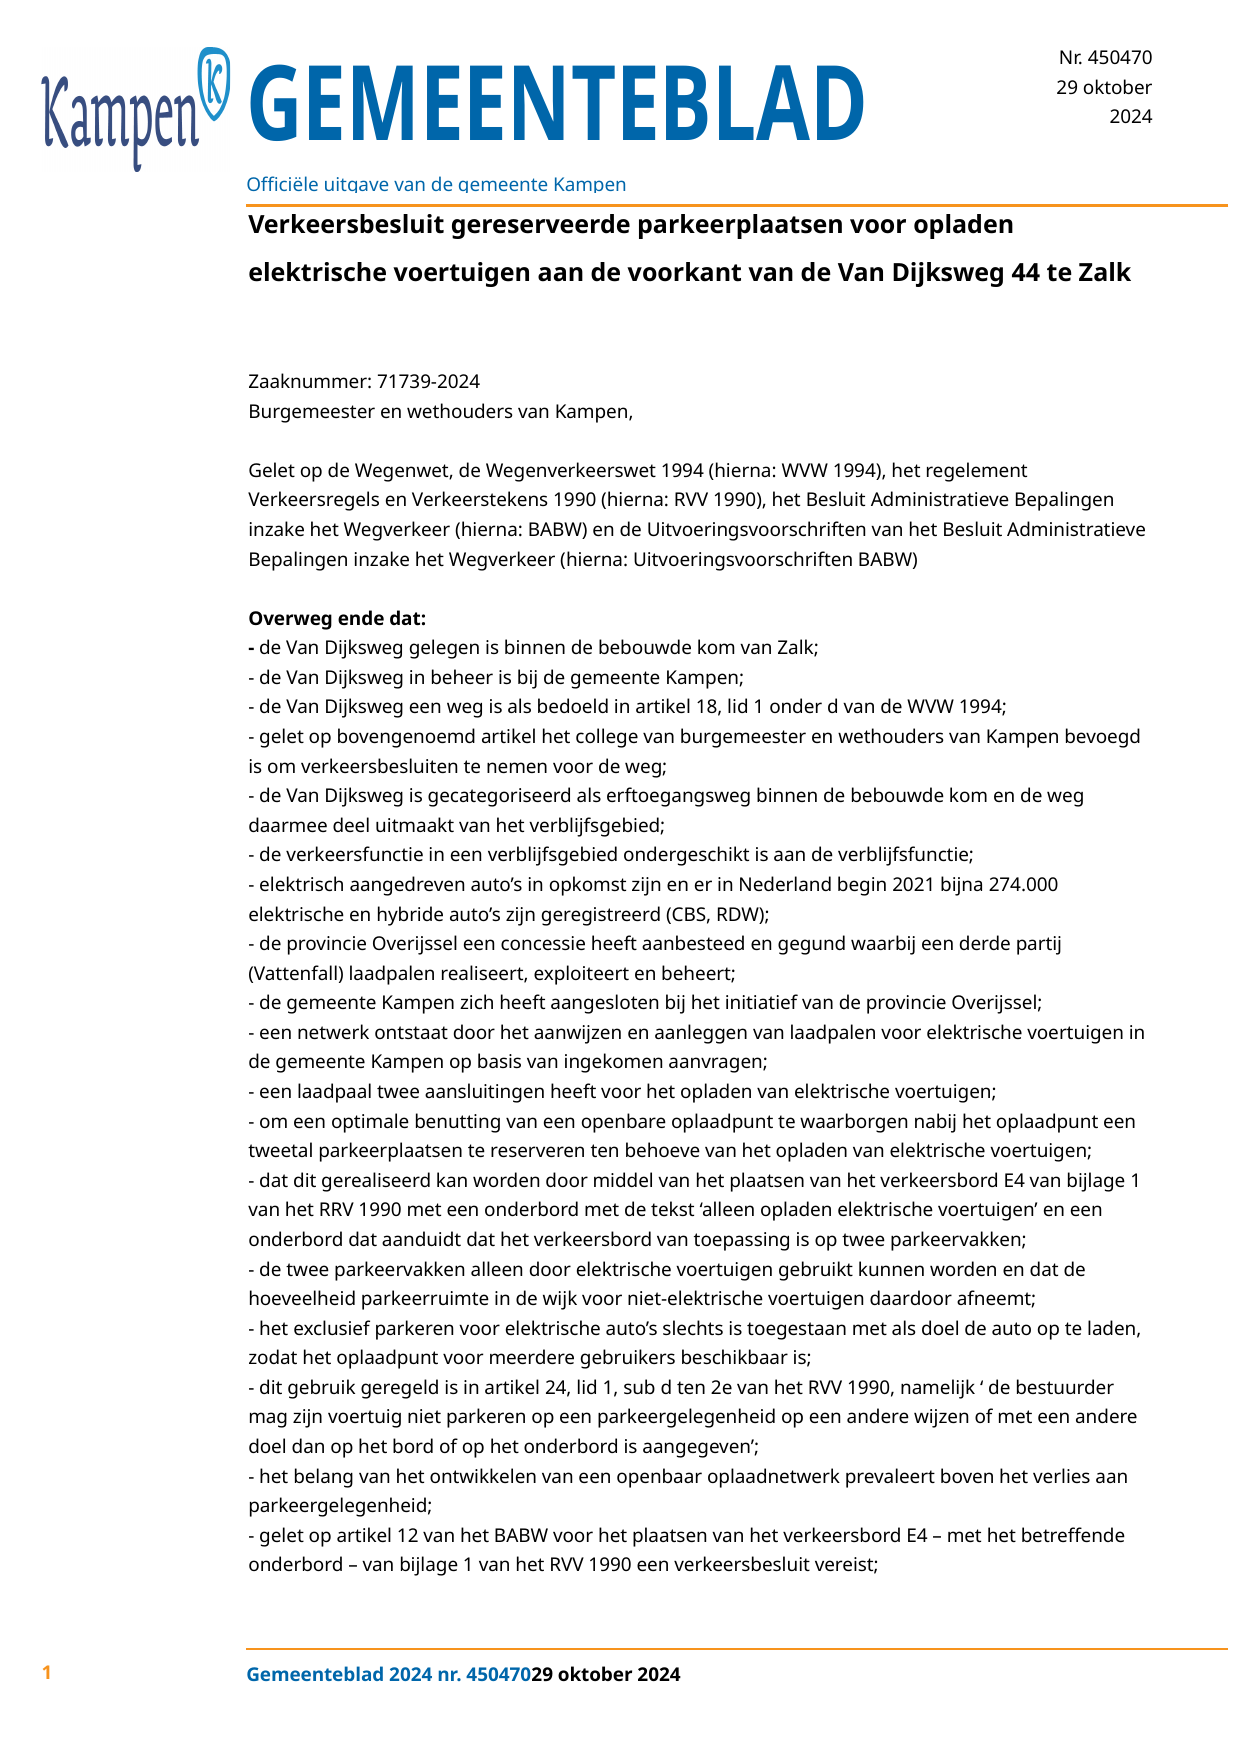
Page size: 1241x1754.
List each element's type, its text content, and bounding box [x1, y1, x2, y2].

text - gelet op artikel 12 van het BABW voor het plaatsen van het verkeersbord E4 – met het betreffende onderbord – van bijlage 1 van het RVV 1990 een verkeersbesluit vereist; [248, 1522, 1152, 1577]
text - om een optimale benutting van een openbare oplaadpunt te waarborgen nabij het oplaadpunt een tweetal parkeerplaatsen te reserveren ten behoeve van het opladen van elektrische voertuigen; [248, 1108, 1152, 1163]
text Zaaknummer: 71739-2024 [248, 368, 1152, 394]
text - een netwerk ontstaat door het aanwijzen en aanleggen van laadpalen voor elektrische voertuigen in de gemeente Kampen op basis van ingekomen aanvragen; [248, 1019, 1152, 1074]
text Burgemeester en wethouders van Kampen, [248, 398, 1152, 423]
text - de gemeente Kampen zich heeft aangesloten bij het initiatief van de provincie Overijssel; [248, 989, 1152, 1015]
text Gelet op de Wegenwet, de Wegenverkeerswet 1994 (hierna: WVW 1994), het regelement Verkeersregels en Verkeerstekens 1990 (hierna: RVV 1990), het Besluit Administratieve Bepalingen inzake het Wegverkeer (hierna: BABW) en de Uitvoeringsvoorschriften van het Besluit Administratieve Bepalingen inzake het Wegverkeer (hierna: Uitvoeringsvoorschriften BABW) [248, 457, 1152, 571]
text - de verkeersfunctie in een verblijfsgebied ondergeschikt is aan de verblijfsfunctie; [248, 842, 1152, 867]
text - de twee parkeervakken alleen door elektrische voertuigen gebruikt kunnen worden en dat de hoeveelheid parkeerruimte in de wijk voor niet-elektrische voertuigen daardoor afneemt; [248, 1256, 1152, 1311]
text - de Van Dijksweg is gecategoriseerd als erftoegangsweg binnen de bebouwde kom en de weg daarmee deel uitmaakt van het verblijfsgebied; [248, 782, 1152, 838]
text - de Van Dijksweg gelegen is binnen de bebouwde kom van Zalk; [248, 634, 1152, 660]
text - de provincie Overijssel een concessie heeft aanbesteed en gegund waarbij een derde partij (Vattenfall) laadpalen realiseert, exploiteert en beheert; [248, 930, 1152, 986]
text - het exclusief parkeren voor elektrische auto’s slechts is toegestaan met als doel de auto op te laden, zodat het oplaadpunt voor meerdere gebruikers beschikbaar is; [248, 1315, 1152, 1370]
picture [41, 47, 231, 172]
text - de Van Dijksweg in beheer is bij de gemeente Kampen; [248, 664, 1152, 690]
text - dit gebruik geregeld is in artikel 24, lid 1, sub d ten 2e van het RVV 1990, namelijk ‘ de bestuurder mag zijn voertuig niet parkeren op een parkeergelegenheid op een andere wijzen of met een andere doel dan op het bord of op het onderbord is aangegeven’; [248, 1374, 1152, 1459]
text - gelet op bovengenoemd artikel het college van burgemeester en wethouders van Kampen bevoegd is om verkeersbesluiten te nemen voor de weg; [248, 723, 1152, 778]
text Verkeersbesluit gereserveerde parkeerplaatsen voor opladen elektrische voertuigen aan de voorkant van de Van Dijksweg 44 te Zalk [248, 207, 1152, 288]
text Overweg ende dat: [248, 605, 1152, 631]
text - de Van Dijksweg een weg is als bedoeld in artikel 18, lid 1 onder d van de WVW 1994; [248, 694, 1152, 719]
text - een laadpaal twee aansluitingen heeft voor het opladen van elektrische voertuigen; [248, 1078, 1152, 1104]
text - het belang van het ontwikkelen van een openbaar oplaadnetwerk prevaleert boven het verlies aan parkeergelegenheid; [248, 1463, 1152, 1518]
text - dat dit gerealiseerd kan worden door middel van het plaatsen van het verkeersbord E4 van bijlage 1 van het RRV 1990 met een onderbord met de tekst ‘alleen opladen elektrische voertuigen’ en een onderbord dat aanduidt dat het verkeersbord van toepassing is op twee parkeervakken; [248, 1167, 1152, 1252]
text - elektrisch aangedreven auto’s in opkomst zijn en er in Nederland begin 2021 bijna 274.000 elektrische en hybride auto’s zijn geregistreerd (CBS, RDW); [248, 871, 1152, 926]
